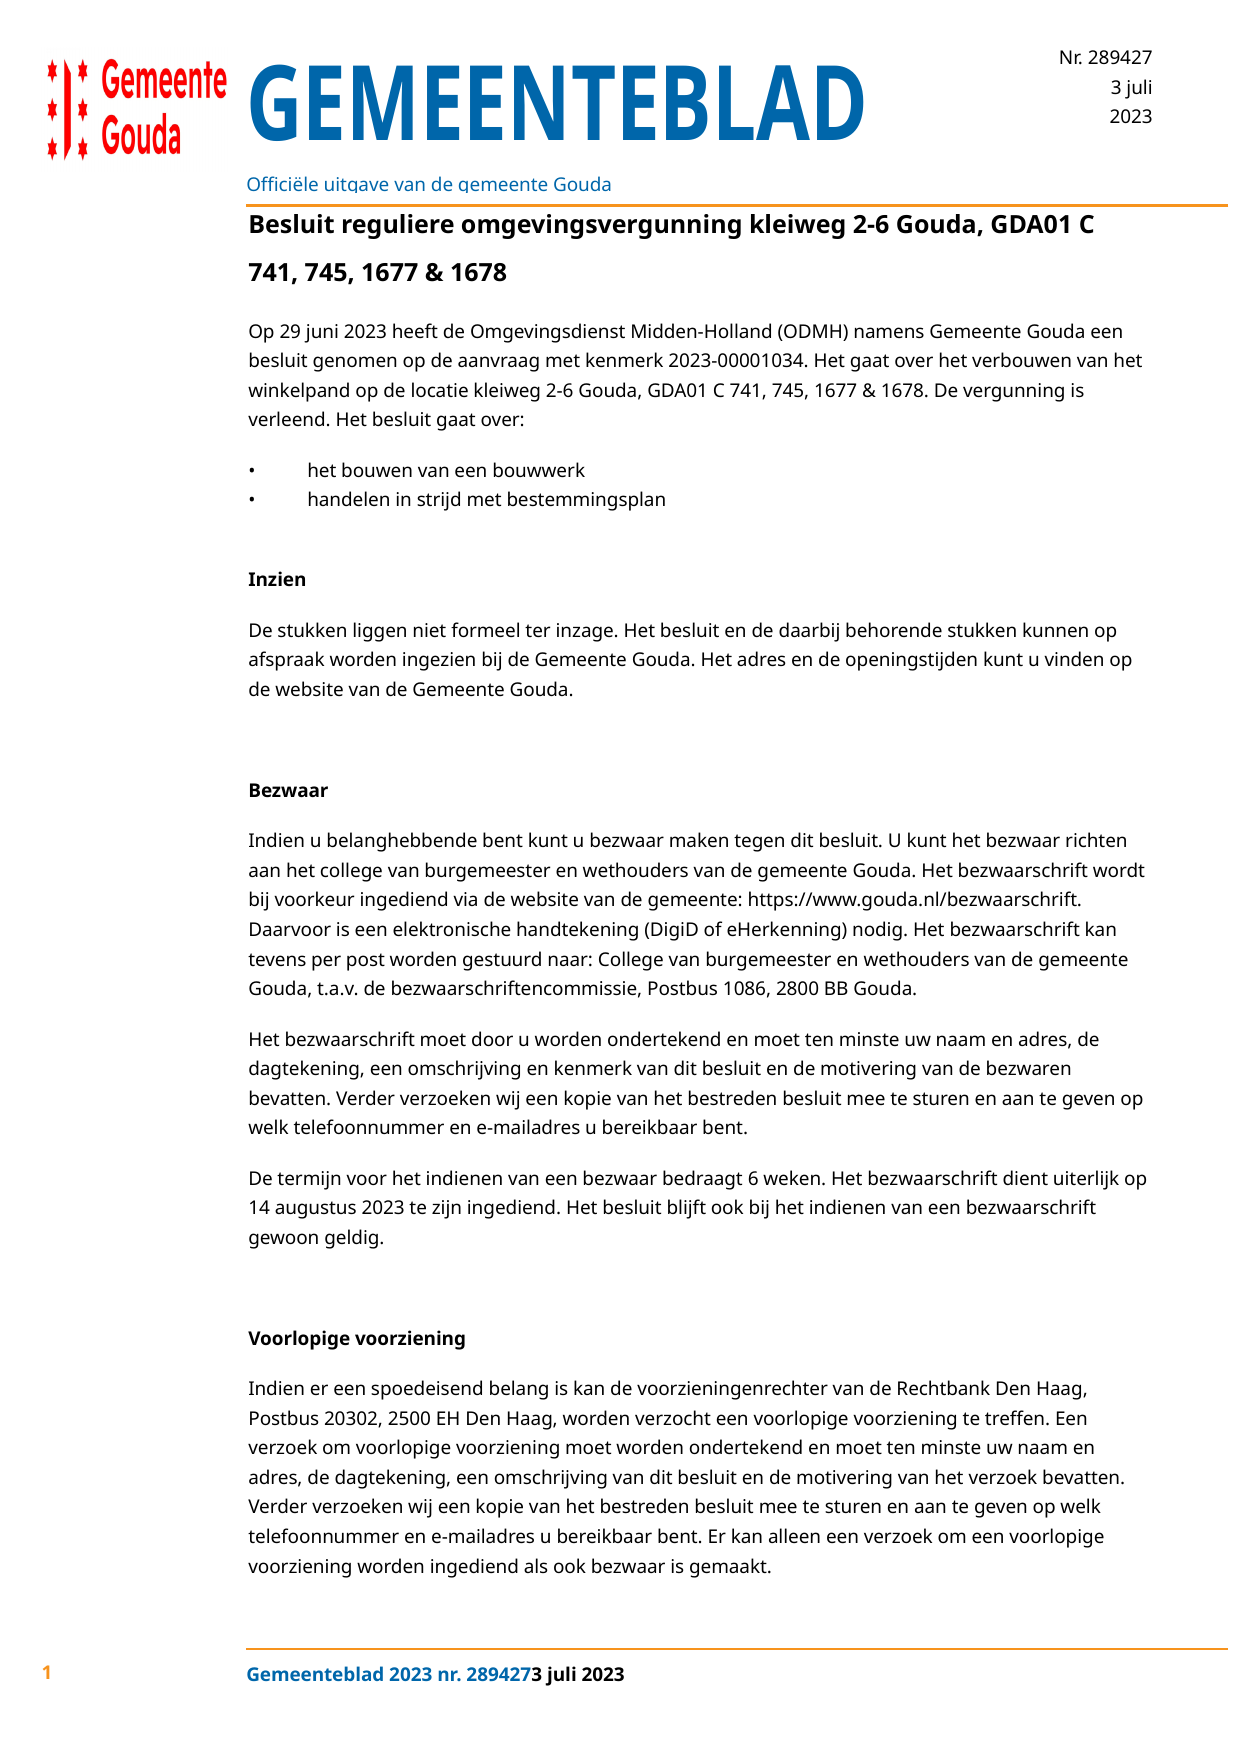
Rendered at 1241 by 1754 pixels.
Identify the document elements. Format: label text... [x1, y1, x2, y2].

text Inzien [248, 567, 1152, 592]
text Indien er een spoedeisend belang is kan de voorzieningenrechter van de Rechtbank Den Haag, Postbus 20302, 2500 EH Den Haag, worden verzocht een voorlopige voorziening te treffen. Een verzoek om voorlopige voorziening moet worden ondertekend en moet ten minste uw naam en adres, de dagtekening, een omschrijving van dit besluit en de motivering van het verzoek bevatten. Verder verzoeken wij een kopie van het bestreden besluit mee te sturen en aan te geven op welk telefoonnummer en e-mailadres u bereikbaar bent. Er kan alleen een verzoek om een voorlopige voorziening worden ingediend als ook bezwaar is gemaakt. [248, 1375, 1152, 1579]
text De stukken liggen niet formeel ter inzage. Het besluit en de daarbij behorende stukken kunnen op afspraak worden ingezien bij de Gemeente Gouda. Het adres en de openingstijden kunt u vinden op de website van de Gemeente Gouda. [248, 617, 1152, 702]
text Bezwaar [248, 777, 1152, 803]
text Het bezwaarschrift moet door u worden ondertekend en moet ten minste uw naam en adres, de dagtekening, een omschrijving en kenmerk van dit besluit en de motivering van de bezwaren bevatten. Verder verzoeken wij een kopie van het bestreden besluit mee te sturen en aan te geven op welk telefoonnummer en e-mailadres u bereikbaar bent. [248, 1026, 1152, 1140]
text De termijn voor het indienen van een bezwaar bedraagt 6 weken. Het bezwaarschrift dient uiterlijk op 14 augustus 2023 te zijn ingediend. Het besluit blijft ook bij het indienen van een bezwaarschrift gewoon geldig. [248, 1165, 1152, 1250]
list het bouwen van een bouwwerk [248, 457, 1152, 483]
list handelen in strijd met bestemmingsplan [248, 487, 1152, 512]
text Indien u belanghebbende bent kunt u bezwaar maken tegen dit besluit. U kunt het bezwaar richten aan het college van burgemeester en wethouders van de gemeente Gouda. Het bezwaarschrift wordt bij voorkeur ingediend via de website van de gemeente: https://www.gouda.nl/bezwaarschrift. Daarvoor is een elektronische handtekening (DigiD of eHerkenning) nodig. Het bezwaarschrift kan tevens per post worden gestuurd naar: College van burgemeester en wethouders van de gemeente Gouda, t.a.v. de bezwaarschriftencommissie, Postbus 1086, 2800 BB Gouda. [248, 827, 1152, 1001]
text Besluit reguliere omgevingsvergunning kleiweg 2-6 Gouda, GDA01 C 741, 745, 1677 & 1678 [248, 207, 1152, 288]
text Op 29 juni 2023 heeft de Omgevingsdienst Midden-Holland (ODMH) namens Gemeente Gouda een besluit genomen op de aanvraag met kenmerk 2023-00001034. Het gaat over het verbouwen van het winkelpand op de locatie kleiweg 2-6 Gouda, GDA01 C 741, 745, 1677 & 1678. De vergunning is verleend. Het besluit gaat over: [248, 318, 1152, 432]
picture [41, 47, 231, 172]
text Voorlopige voorziening [248, 1325, 1152, 1351]
